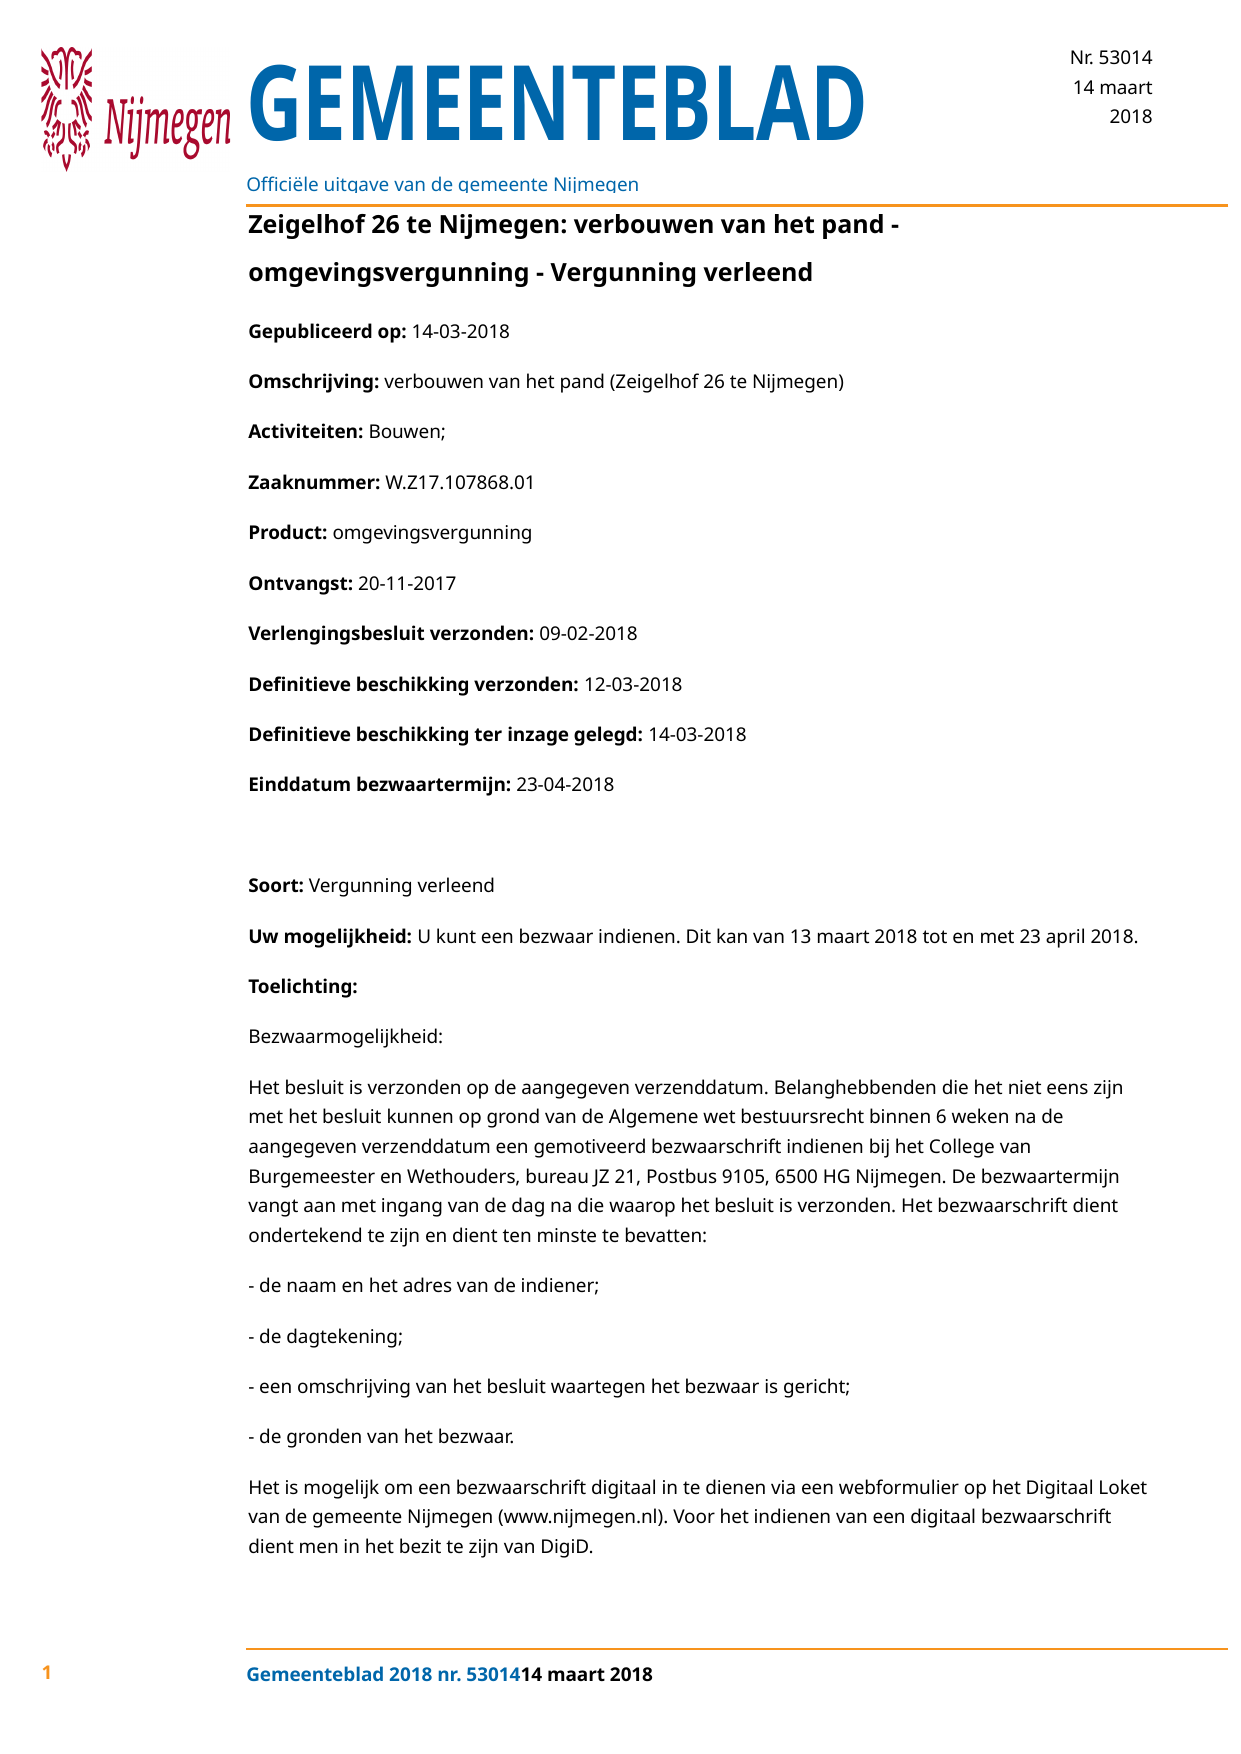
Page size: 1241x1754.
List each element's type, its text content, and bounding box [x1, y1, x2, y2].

text Zaaknummer: W.Z17.107868.01 [248, 469, 1152, 495]
text - een omschrijving van het besluit waartegen het bezwaar is gericht; [248, 1373, 1152, 1399]
text Gepubliceerd op: 14-03-2018 [248, 318, 1152, 344]
text Soort: Vergunning verleend [248, 872, 1152, 898]
text Ontvangst: 20-11-2017 [248, 570, 1152, 596]
text - de gronden van het bezwaar. [248, 1424, 1152, 1449]
text Toelichting: [248, 973, 1152, 999]
text Bezwaarmogelijkheid: [248, 1024, 1152, 1049]
text Product: omgevingsvergunning [248, 519, 1152, 545]
text Definitieve beschikking ter inzage gelegd: 14-03-2018 [248, 721, 1152, 747]
text Omschrijving: verbouwen van het pand (Zeigelhof 26 te Nijmegen) [248, 368, 1152, 394]
text Verlengingsbesluit verzonden: 09-02-2018 [248, 620, 1152, 646]
text Het besluit is verzonden op de aangegeven verzenddatum. Belanghebbenden die het niet eens zijn met het besluit kunnen op grond van de Algemene wet bestuursrecht binnen 6 weken na de aangegeven verzenddatum een gemotiveerd bezwaarschrift indienen bij het College van Burgemeester en Wethouders, bureau JZ 21, Postbus 9105, 6500 HG Nijmegen. De bezwaartermijn vangt aan met ingang van de dag na die waarop het besluit is verzonden. Het bezwaarschrift dient ondertekend te zijn en dient ten minste te bevatten: [248, 1074, 1152, 1248]
picture [41, 47, 231, 172]
text Activiteiten: Bouwen; [248, 419, 1152, 444]
text Uw mogelijkheid: U kunt een bezwaar indienen. Dit kan van 13 maart 2018 tot en met 23 april 2018. [248, 923, 1152, 949]
text Einddatum bezwaartermijn: 23-04-2018 [248, 772, 1152, 797]
text Het is mogelijk om een bezwaarschrift digitaal in te dienen via een webformulier op het Digitaal Loket van de gemeente Nijmegen (www.nijmegen.nl). Voor het indienen van een digitaal bezwaarschrift dient men in het bezit te zijn van DigiD. [248, 1474, 1152, 1559]
text Definitieve beschikking verzonden: 12-03-2018 [248, 671, 1152, 697]
text - de naam en het adres van de indiener; [248, 1272, 1152, 1298]
text - de dagtekening; [248, 1323, 1152, 1349]
text Zeigelhof 26 te Nijmegen: verbouwen van het pand - omgevingsvergunning - Vergunning verleend [248, 207, 1152, 288]
